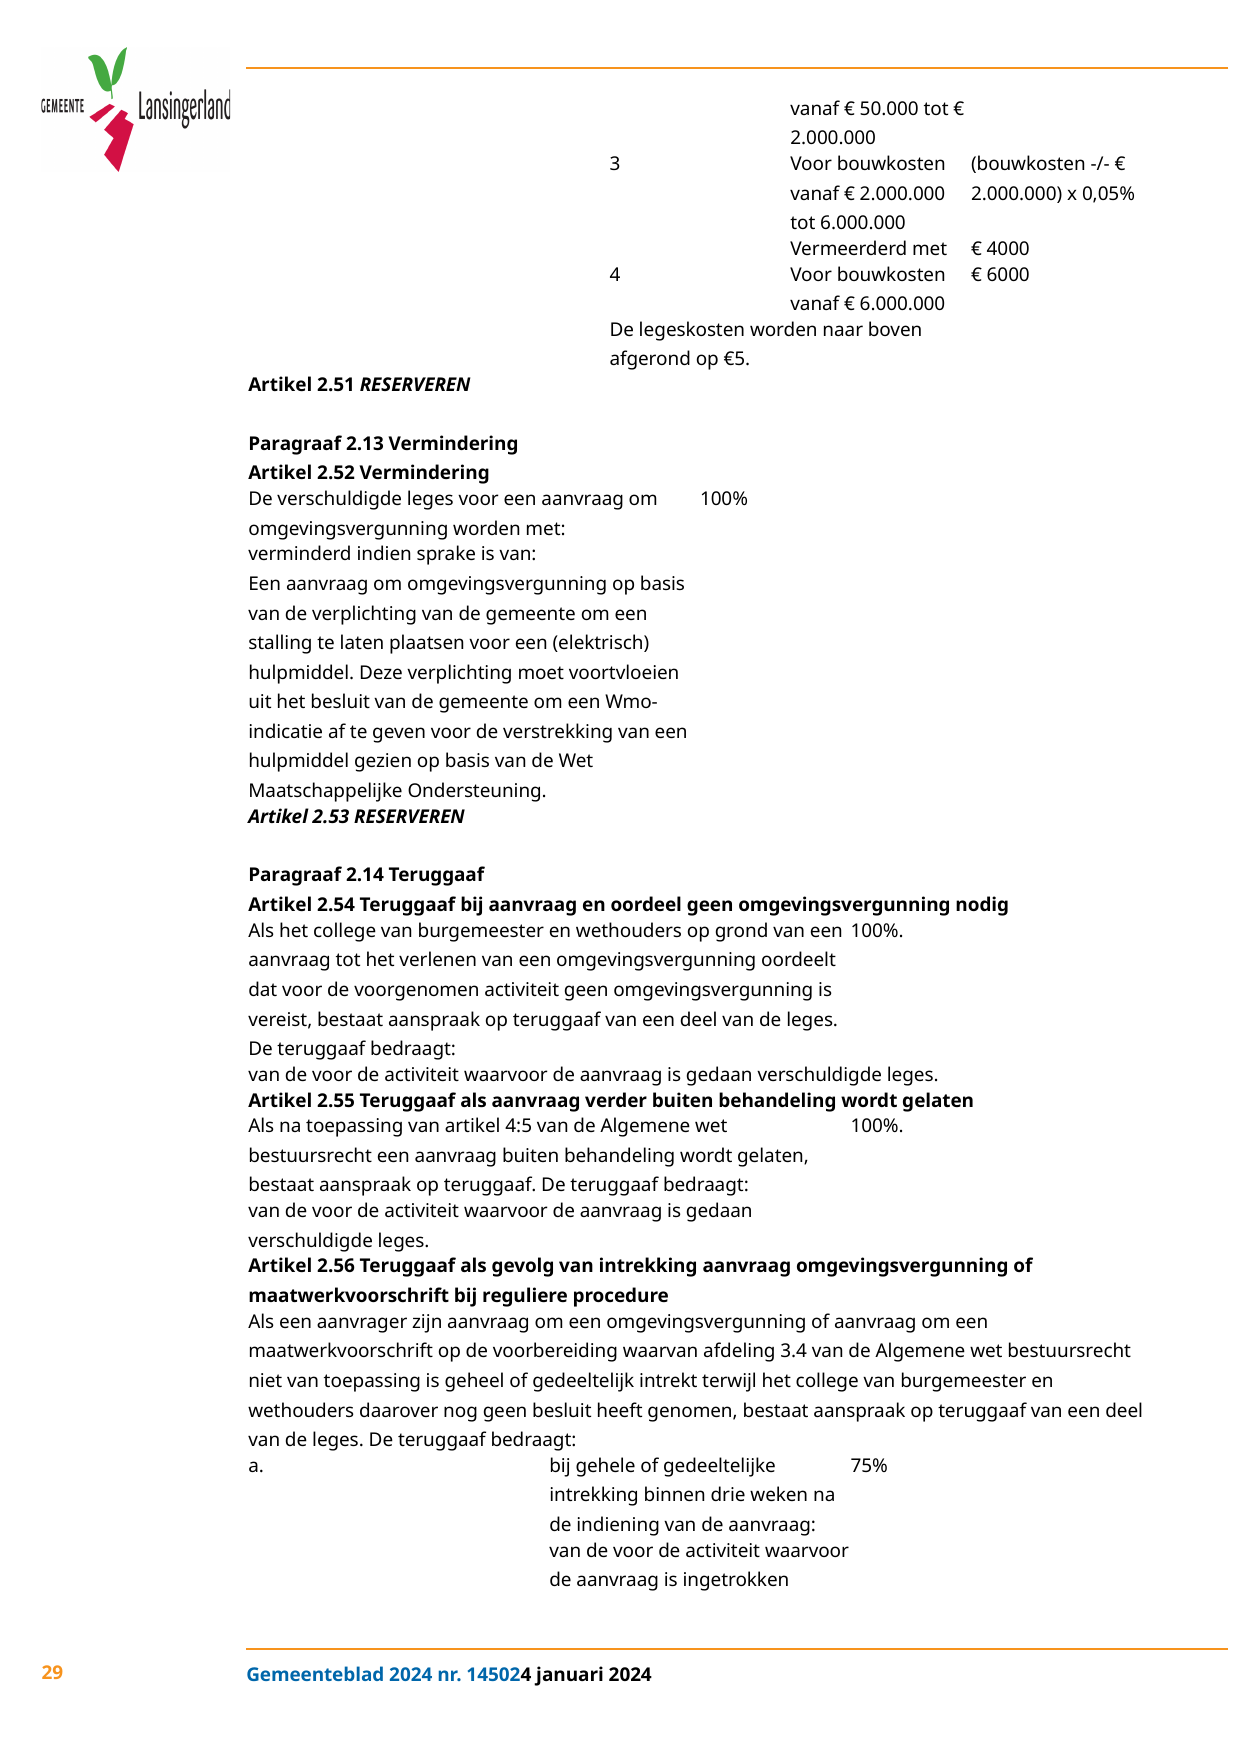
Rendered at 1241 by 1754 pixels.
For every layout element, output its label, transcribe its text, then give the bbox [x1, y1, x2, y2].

table_header Artikel 2.54 Teruggaaf bij aanvraag en oordeel geen omgevingsvergunning nodig [248, 891, 1152, 917]
table_cell verminderd indien sprake is van: Een aanvraag om omgevingsvergunning op basis van de verplichting van de gemeente om een stalling te laten plaatsen voor een (elektrisch) hulpmiddel. Deze verplichting moet voortvloeien uit het besluit van de gemeente om een Wmo-indicatie af te geven voor de verstrekking van een hulpmiddel gezien op basis van de Wet Maatschappelijke Ondersteuning. [248, 541, 700, 803]
table_header [700, 460, 1152, 485]
table_cell 100%. [850, 1113, 1152, 1197]
table_cell van de voor de activiteit waarvoor de aanvraag is gedaan verschuldigde leges. [248, 1061, 1152, 1087]
table_cell vanaf € 50.000 tot € 2.000.000 [790, 95, 971, 150]
table_cell [700, 803, 1152, 829]
table_cell a. [248, 1452, 549, 1537]
table_cell € 6000 [971, 261, 1152, 316]
table_cell bij gehele of gedeeltelijke intrekking binnen drie weken na de indiening van de aanvraag: [549, 1452, 850, 1537]
table_cell Artikel 2.51 RESERVEREN [248, 371, 971, 397]
text Paragraaf 2.13 Vermindering [248, 430, 1152, 456]
table_cell 100%. [850, 917, 1152, 1061]
table_cell [609, 235, 790, 261]
table_cell Als na toepassing van artikel 4:5 van de Algemene wet bestuursrecht een aanvraag buiten behandeling wordt gelaten, bestaat aanspraak op teruggaaf. De teruggaaf bedraagt: [248, 1113, 850, 1197]
table_cell [850, 1537, 1152, 1592]
table_cell Als een aanvrager zijn aanvraag om een omgevingsvergunning of aanvraag om een maatwerkvoorschrift op de voorbereiding waarvan afdeling 3.4 van de Algemene wet bestuursrecht niet van toepassing is geheel of gedeeltelijk intrekt terwijl het college van burgemeester en wethouders daarover nog geen besluit heeft genomen, bestaat aanspraak op teruggaaf van een deel van de leges. De teruggaaf bedraagt: [248, 1308, 1152, 1452]
table_cell € 4000 [971, 235, 1152, 261]
table_cell Artikel 2.56 Teruggaaf als gevolg van intrekking aanvraag omgevingsvergunning of maatwerkvoorschrift bij reguliere procedure [248, 1253, 1152, 1308]
table_cell [971, 316, 1152, 371]
table_cell [850, 1198, 1152, 1253]
table_cell [248, 95, 429, 371]
table_cell [609, 95, 790, 150]
picture [41, 47, 231, 172]
table_cell Artikel 2.53 RESERVEREN [248, 803, 700, 829]
table_cell 3 [609, 150, 790, 235]
table_cell 4 [609, 261, 790, 316]
table_cell van de voor de activiteit waarvoor de aanvraag is gedaan verschuldigde leges. [248, 1198, 850, 1253]
table_cell De legeskosten worden naar boven afgerond op €5. [609, 316, 971, 371]
table_cell van de voor de activiteit waarvoor de aanvraag is ingetrokken [549, 1537, 850, 1592]
table_cell Vermeerderd met [790, 235, 971, 261]
table_header Artikel 2.52 Vermindering [248, 460, 700, 485]
table_cell Artikel 2.55 Teruggaaf als aanvraag verder buiten behandeling wordt gelaten [248, 1087, 1152, 1112]
text Paragraaf 2.14 Teruggaaf [248, 862, 1152, 887]
table_cell [248, 1537, 549, 1592]
table_cell (bouwkosten -/- € 2.000.000) x 0,05% [971, 150, 1152, 235]
table_cell [971, 371, 1152, 397]
table_cell De verschuldigde leges voor een aanvraag om omgevingsvergunning worden met: [248, 485, 700, 541]
table_cell Als het college van burgemeester en wethouders op grond van een aanvraag tot het verlenen van een omgevingsvergunning oordeelt dat voor de voorgenomen activiteit geen omgevingsvergunning is vereist, bestaat aanspraak op teruggaaf van een deel van de leges. De teruggaaf bedraagt: [248, 917, 850, 1061]
table_cell [700, 541, 1152, 803]
table_cell [971, 95, 1152, 150]
table_cell 75% [850, 1452, 1152, 1537]
table_cell [429, 95, 609, 371]
table_cell Voor bouwkosten vanaf € 6.000.000 [790, 261, 971, 316]
table_cell 100% [700, 485, 1152, 541]
table_cell Voor bouwkosten vanaf € 2.000.000 tot 6.000.000 [790, 150, 971, 235]
